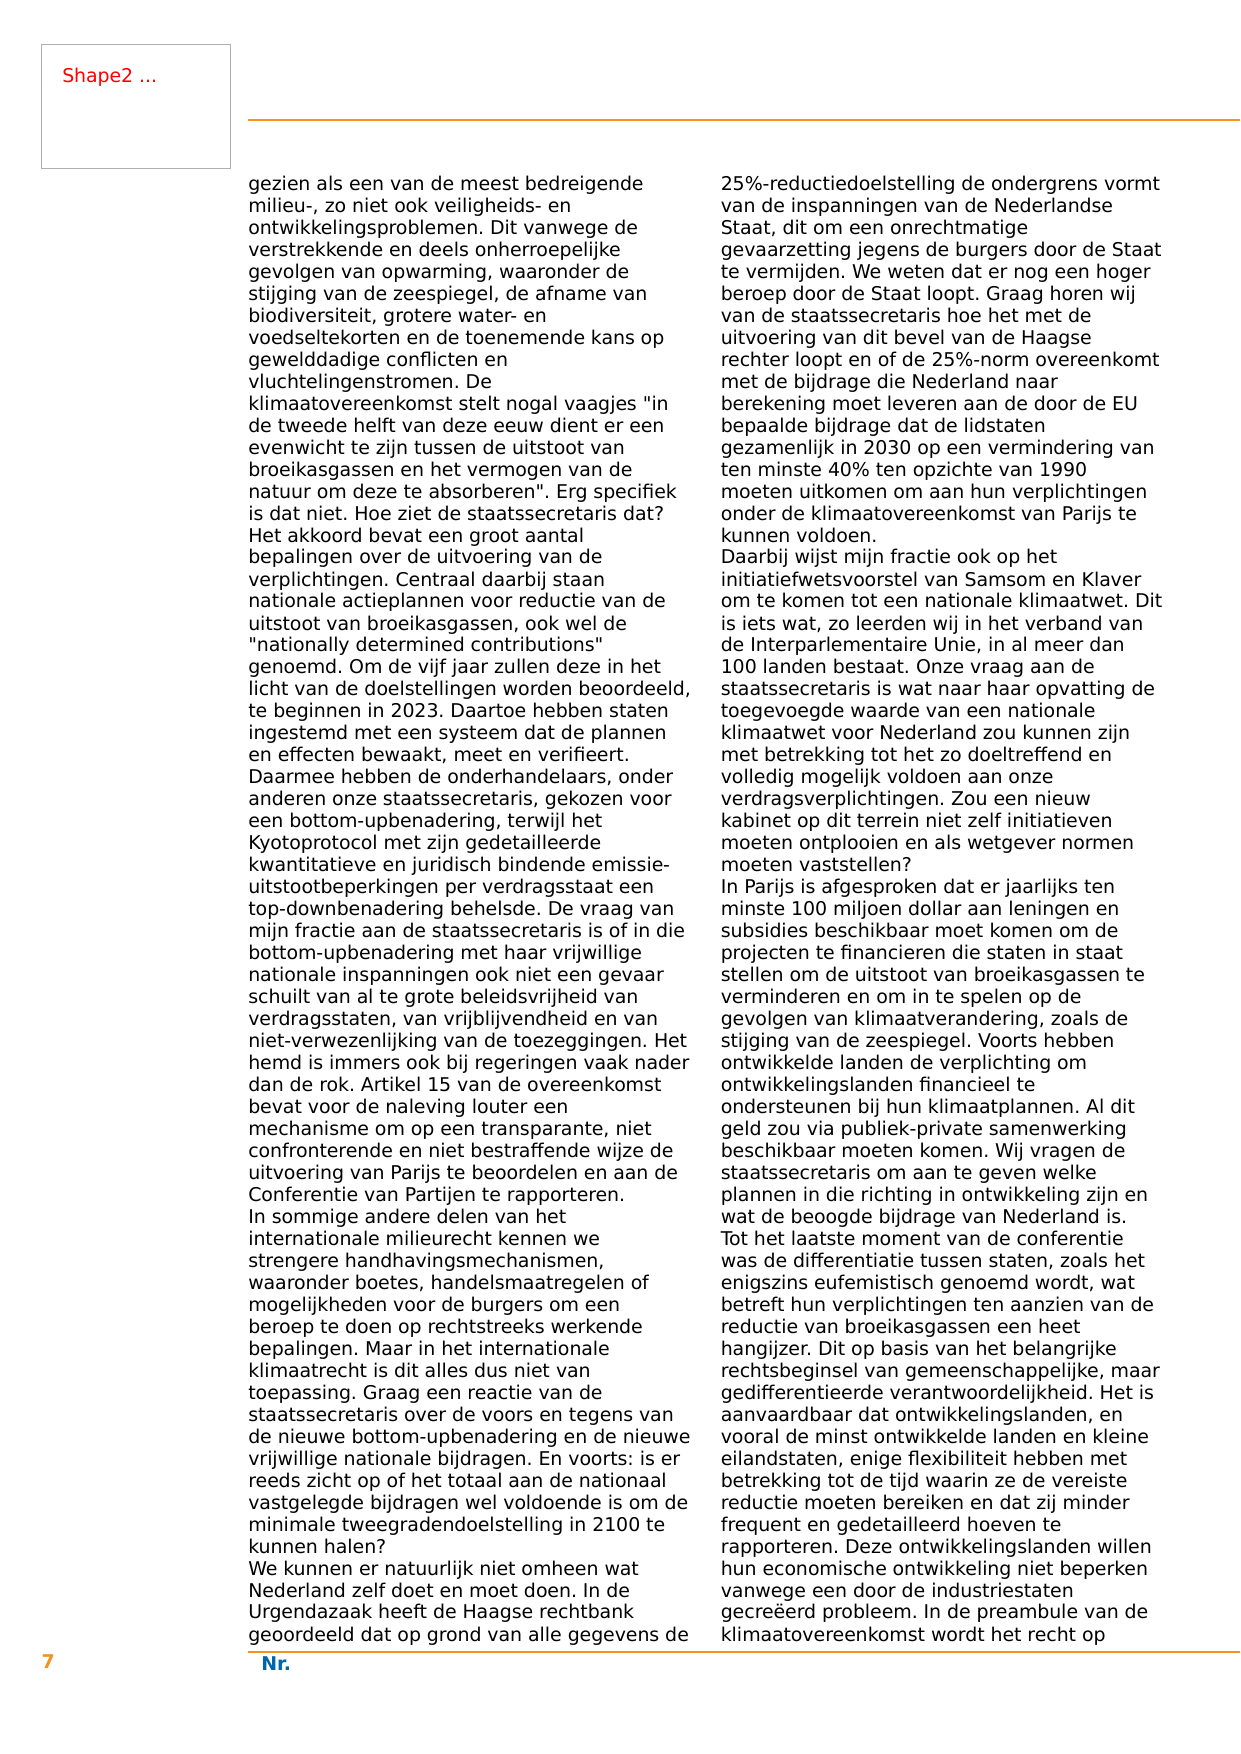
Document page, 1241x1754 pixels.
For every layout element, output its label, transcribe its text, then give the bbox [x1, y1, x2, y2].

text In sommige andere delen van het internationale milieurecht kennen we strengere handhavingsmechanismen, waaronder boetes, handelsmaatregelen of mogelijkheden voor de burgers om een beroep te doen op rechtstreeks werkende bepalingen. Maar in het internationale klimaatrecht is dit alles dus niet van toepassing. Graag een reactie van de staatssecretaris over de voors en tegens van de nieuwe bottom-upbenadering en de nieuwe vrijwillige nationale bijdragen. En voorts: is er reeds zicht op of het totaal aan de nationaal vastgelegde bijdragen wel voldoende is om de minimale tweegradendoelstelling in 2100 te kunnen halen? [248, 1206, 691, 1557]
text Daarbij wijst mijn fractie ook op het initiatiefwetsvoorstel van Samsom en Klaver om te komen tot een nationale klimaatwet. Dit is iets wat, zo leerden wij in het verband van de Interparlementaire Unie, in al meer dan 100 landen bestaat. Onze vraag aan de staatssecretaris is wat naar haar opvatting de toegevoegde waarde van een nationale klimaatwet voor Nederland zou kunnen zijn met betrekking tot het zo doeltreffend en volledig mogelijk voldoen aan onze verdragsverplichtingen. Zou een nieuw kabinet op dit terrein niet zelf initiatieven moeten ontplooien en als wetgever normen moeten vaststellen? [721, 546, 1163, 876]
text gezien als een van de meest bedreigende milieu-, zo niet ook veiligheids- en ontwikkelingsproblemen. Dit vanwege de verstrekkende en deels onherroepelijke gevolgen van opwarming, waaronder de stijging van de zeespiegel, de afname van biodiversiteit, grotere water- en voedseltekorten en de toenemende kans op gewelddadige conflicten en vluchtelingenstromen. De klimaatovereenkomst stelt nogal vaagjes "in de tweede helft van deze eeuw dient er een evenwicht te zijn tussen de uitstoot van broeikasgassen en het vermogen van de natuur om deze te absorberen". Erg specifiek is dat niet. Hoe ziet de staatssecretaris dat? [248, 173, 691, 524]
text Tot het laatste moment van de conferentie was de differentiatie tussen staten, zoals het enigszins eufemistisch genoemd wordt, wat betreft hun verplichtingen ten aanzien van de reductie van broeikasgassen een heet hangijzer. Dit op basis van het belangrijke rechtsbeginsel van gemeenschappelijke, maar gedifferentieerde verantwoordelijkheid. Het is aanvaardbaar dat ontwikkelingslanden, en vooral de minst ontwikkelde landen en kleine eilandstaten, enige flexibiliteit hebben met betrekking tot de tijd waarin ze de vereiste reductie moeten bereiken en dat zij minder frequent en gedetailleerd hoeven te rapporteren. Deze ontwikkelingslanden willen hun economische ontwikkeling niet beperken vanwege een door de industriestaten gecreëerd probleem. In de preambule van de klimaatovereenkomst wordt het recht op [721, 1228, 1163, 1645]
text We kunnen er natuurlijk niet omheen wat Nederland zelf doet en moet doen. In de Urgendazaak heeft de Haagse rechtbank geoordeeld dat op grond van alle gegevens de [248, 1557, 691, 1645]
text Het akkoord bevat een groot aantal bepalingen over de uitvoering van de verplichtingen. Centraal daarbij staan nationale actieplannen voor reductie van de uitstoot van broeikasgassen, ook wel de "nationally determined contributions" genoemd. Om de vijf jaar zullen deze in het licht van de doelstellingen worden beoordeeld, te beginnen in 2023. Daartoe hebben staten ingestemd met een systeem dat de plannen en effecten bewaakt, meet en verifieert. Daarmee hebben de onderhandelaars, onder anderen onze staatssecretaris, gekozen voor een bottom-upbenadering, terwijl het Kyotoprotocol met zijn gedetailleerde kwantitatieve en juridisch bindende emissie-uitstootbeperkingen per verdragsstaat een top-downbenadering behelsde. De vraag van mijn fractie aan de staatssecretaris is of in die bottom-upbenadering met haar vrijwillige nationale inspanningen ook niet een gevaar schuilt van al te grote beleidsvrijheid van verdragsstaten, van vrijblijvendheid en van niet-verwezenlijking van de toezeggingen. Het hemd is immers ook bij regeringen vaak nader dan de rok. Artikel 15 van de overeenkomst bevat voor de naleving louter een mechanisme om op een transparante, niet confronterende en niet bestraffende wijze de uitvoering van Parijs te beoordelen en aan de Conferentie van Partijen te rapporteren. [248, 524, 691, 1206]
text 25%-reductiedoelstelling de ondergrens vormt van de inspanningen van de Nederlandse Staat, dit om een onrechtmatige gevaarzetting jegens de burgers door de Staat te vermijden. We weten dat er nog een hoger beroep door de Staat loopt. Graag horen wij van de staatssecretaris hoe het met de uitvoering van dit bevel van de Haagse rechter loopt en of de 25%-norm overeenkomt met de bijdrage die Nederland naar berekening moet leveren aan de door de EU bepaalde bijdrage dat de lidstaten gezamenlijk in 2030 op een vermindering van ten minste 40% ten opzichte van 1990 moeten uitkomen om aan hun verplichtingen onder de klimaatovereenkomst van Parijs te kunnen voldoen. [721, 173, 1163, 546]
text In Parijs is afgesproken dat er jaarlijks ten minste 100 miljoen dollar aan leningen en subsidies beschikbaar moet komen om de projecten te financieren die staten in staat stellen om de uitstoot van broeikasgassen te verminderen en om in te spelen op de gevolgen van klimaatverandering, zoals de stijging van de zeespiegel. Voorts hebben ontwikkelde landen de verplichting om ontwikkelingslanden financieel te ondersteunen bij hun klimaatplannen. Al dit geld zou via publiek-private samenwerking beschikbaar moeten komen. Wij vragen de staatssecretaris om aan te geven welke plannen in die richting in ontwikkeling zijn en wat de beoogde bijdrage van Nederland is. [721, 876, 1163, 1228]
